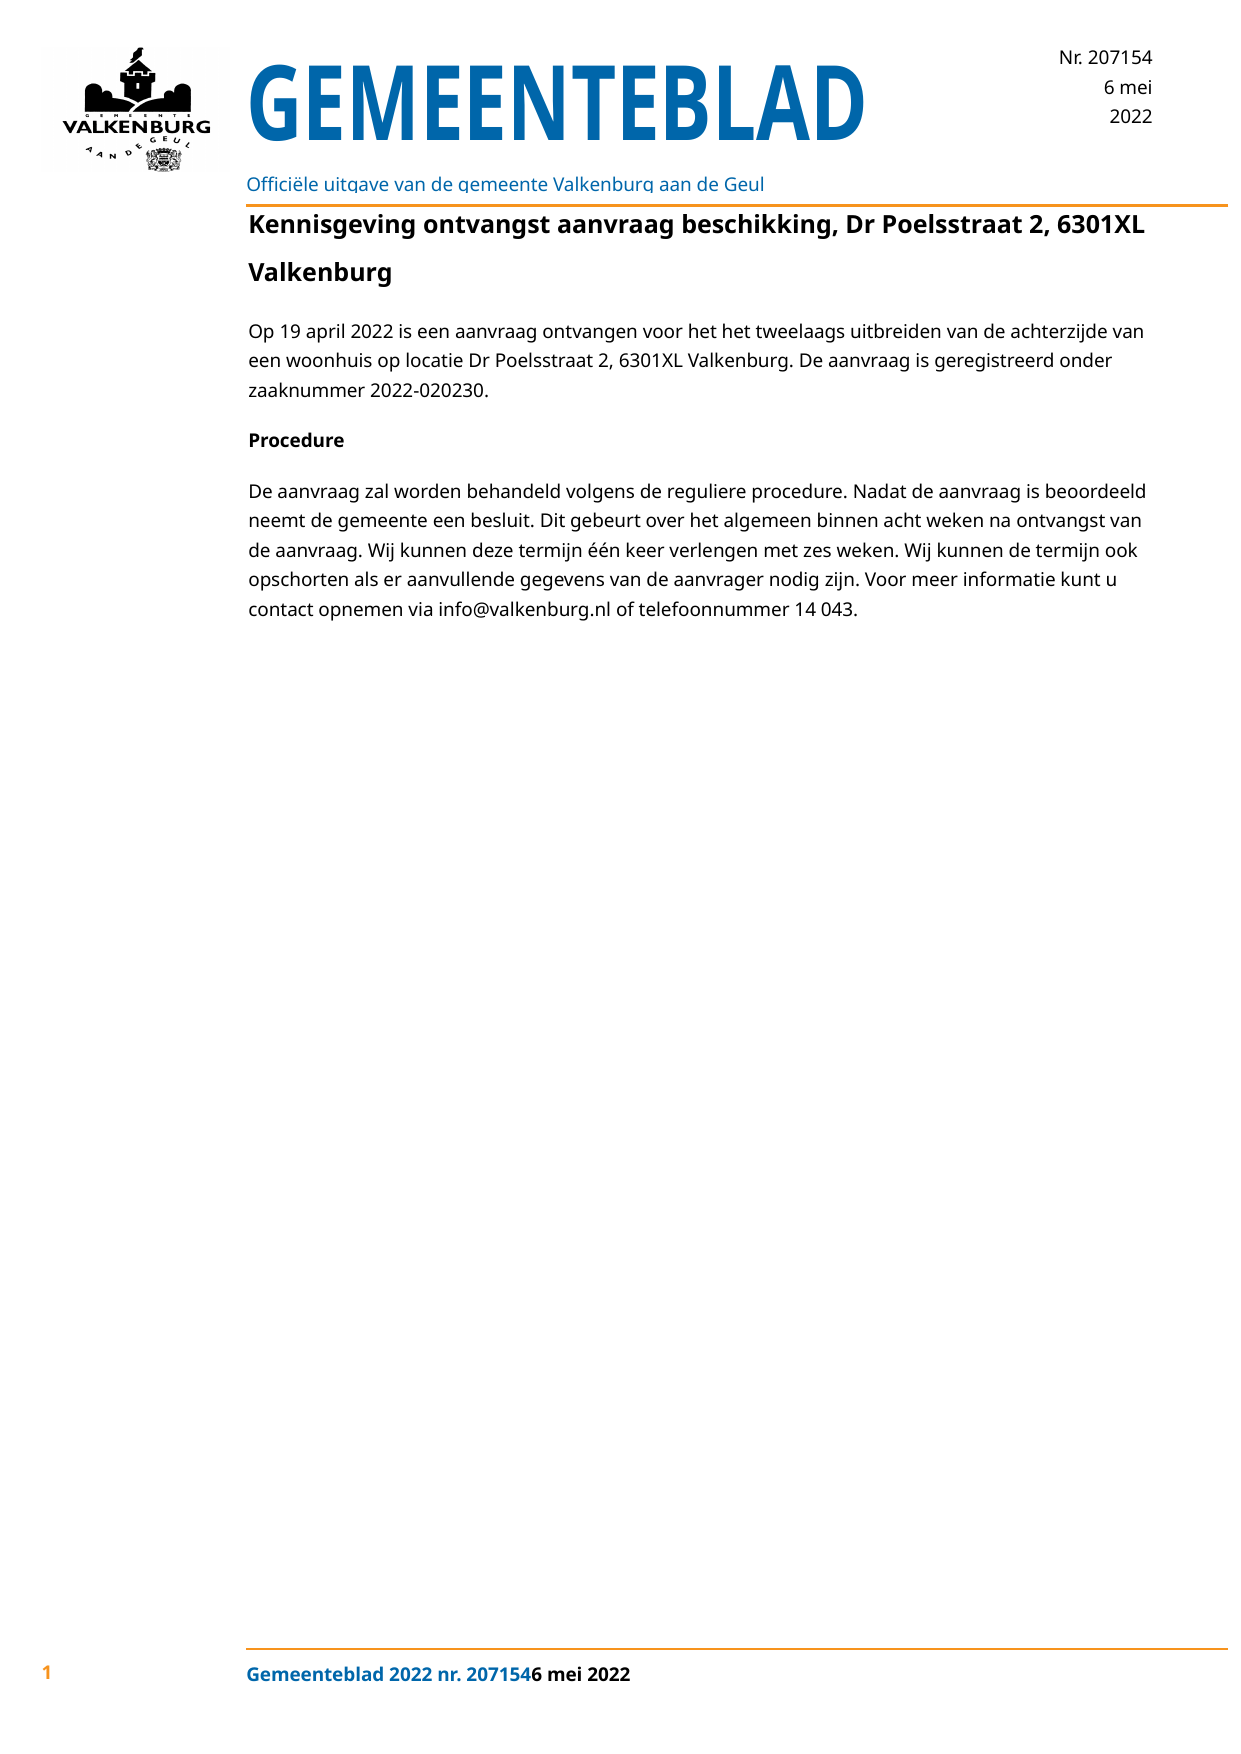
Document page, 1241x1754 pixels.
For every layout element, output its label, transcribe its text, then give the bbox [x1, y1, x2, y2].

text Procedure [248, 427, 1152, 453]
picture [41, 47, 231, 172]
text Kennisgeving ontvangst aanvraag beschikking, Dr Poelsstraat 2, 6301XL Valkenburg [248, 207, 1152, 288]
text Op 19 april 2022 is een aanvraag ontvangen voor het het tweelaags uitbreiden van de achterzijde van een woonhuis op locatie Dr Poelsstraat 2, 6301XL Valkenburg. De aanvraag is geregistreerd onder zaaknummer 2022-020230. [248, 318, 1152, 403]
text De aanvraag zal worden behandeld volgens de reguliere procedure. Nadat de aanvraag is beoordeeld neemt de gemeente een besluit. Dit gebeurt over het algemeen binnen acht weken na ontvangst van de aanvraag. Wij kunnen deze termijn één keer verlengen met zes weken. Wij kunnen de termijn ook opschorten als er aanvullende gegevens van de aanvrager nodig zijn. Voor meer informatie kunt u contact opnemen via info@valkenburg.nl of telefoonnummer 14 043. [248, 478, 1152, 622]
